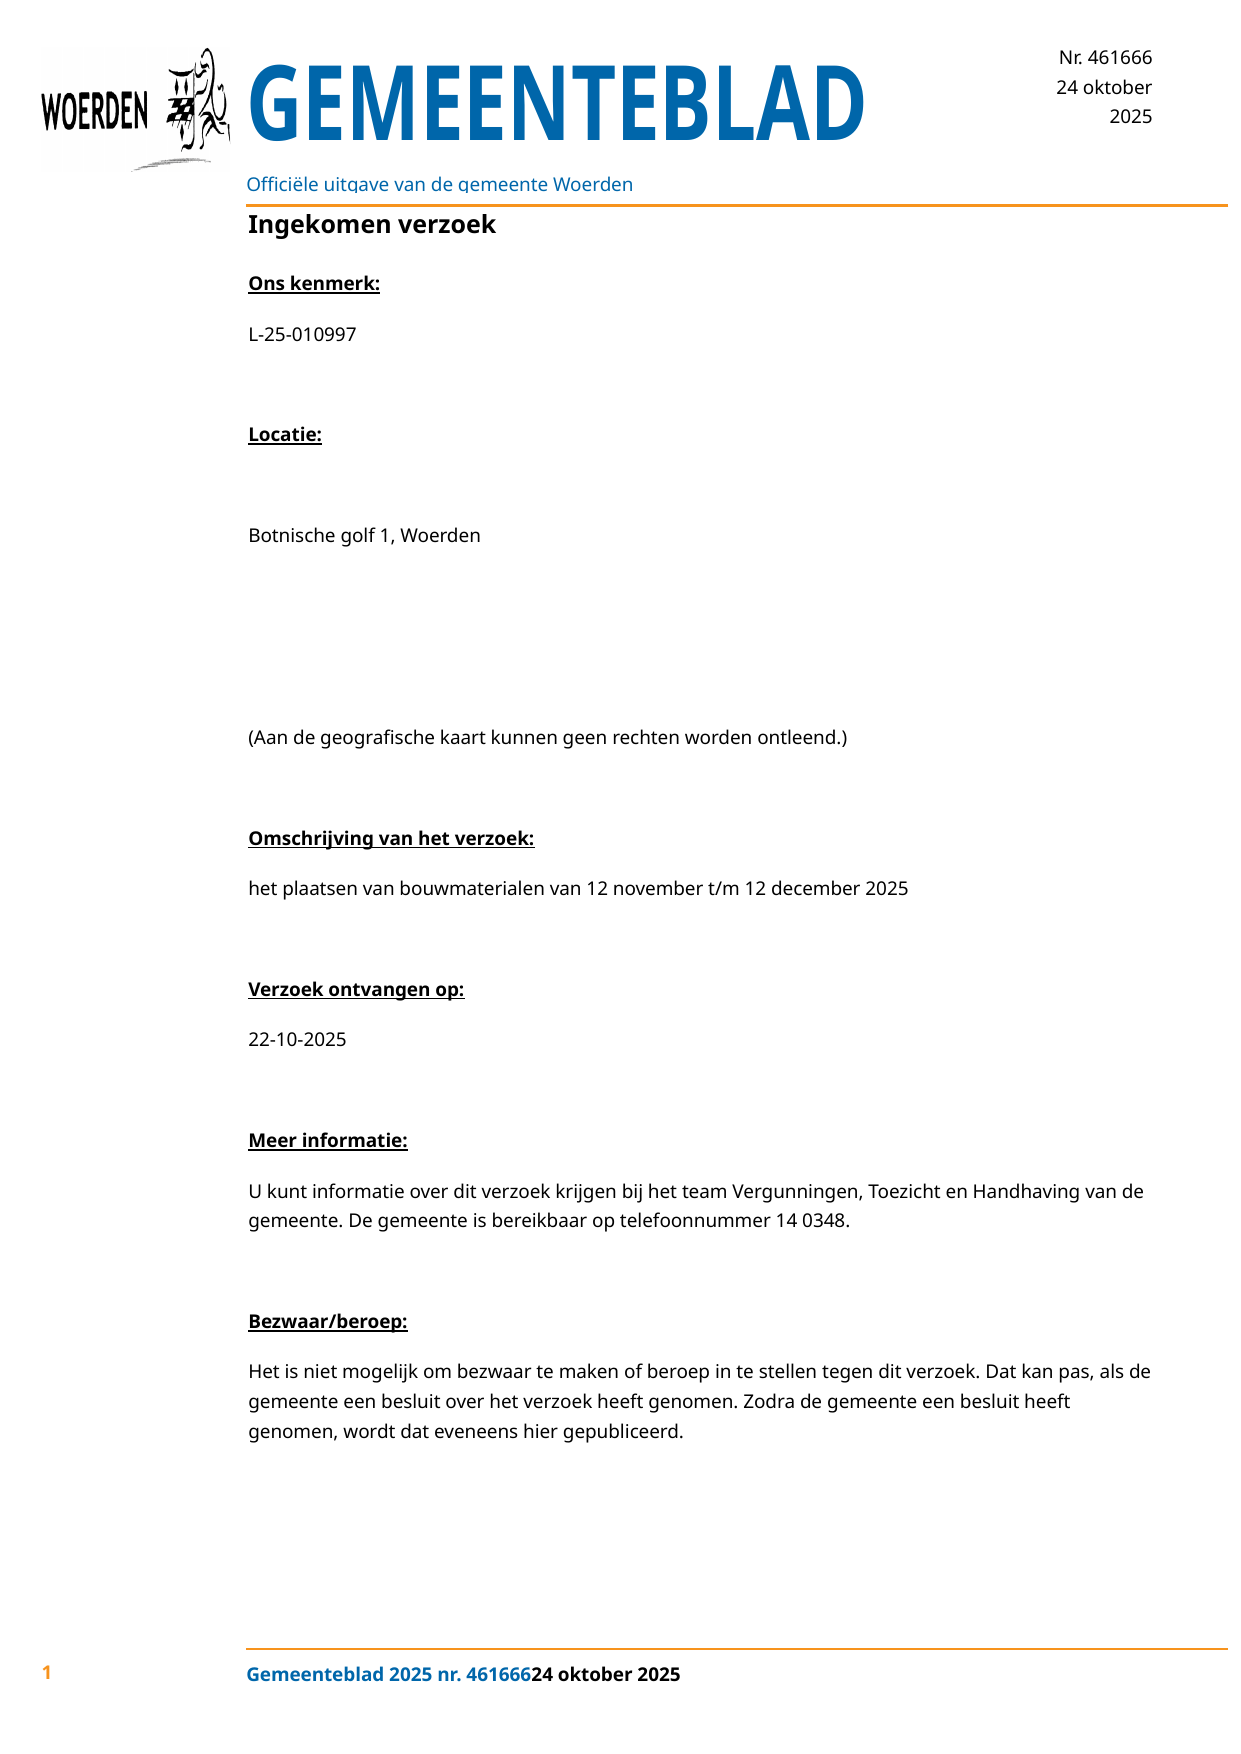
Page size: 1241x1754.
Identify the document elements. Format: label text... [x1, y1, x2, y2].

text 22-10-2025 [248, 1027, 1152, 1052]
text U kunt informatie over dit verzoek krijgen bij het team Vergunningen, Toezicht en Handhaving van de gemeente. De gemeente is bereikbaar op telefoonnummer 14 0348. [248, 1178, 1152, 1233]
text Omschrijving van het verzoek: [248, 825, 1152, 851]
text L-25-010997 [248, 321, 1152, 346]
text Het is niet mogelijk om bezwaar te maken of beroep in te stellen tegen dit verzoek. Dat kan pas, als de gemeente een besluit over het verzoek heeft genomen. Zodra de gemeente een besluit heeft genomen, wordt dat eveneens hier gepubliceerd. [248, 1359, 1152, 1443]
text het plaatsen van bouwmaterialen van 12 november t/m 12 december 2025 [248, 875, 1152, 901]
text Verzoek ontvangen op: [248, 976, 1152, 1002]
text Ons kenmerk: [248, 270, 1152, 296]
text Botnische golf 1, Woerden [248, 522, 1152, 548]
text (Aan de geografische kaart kunnen geen rechten worden ontleend.) [248, 724, 1152, 750]
text Meer informatie: [248, 1127, 1152, 1153]
picture [41, 47, 231, 172]
text Locatie: [248, 422, 1152, 447]
text Bezwaar/beroep: [248, 1308, 1152, 1334]
text Ingekomen verzoek [248, 207, 1152, 241]
